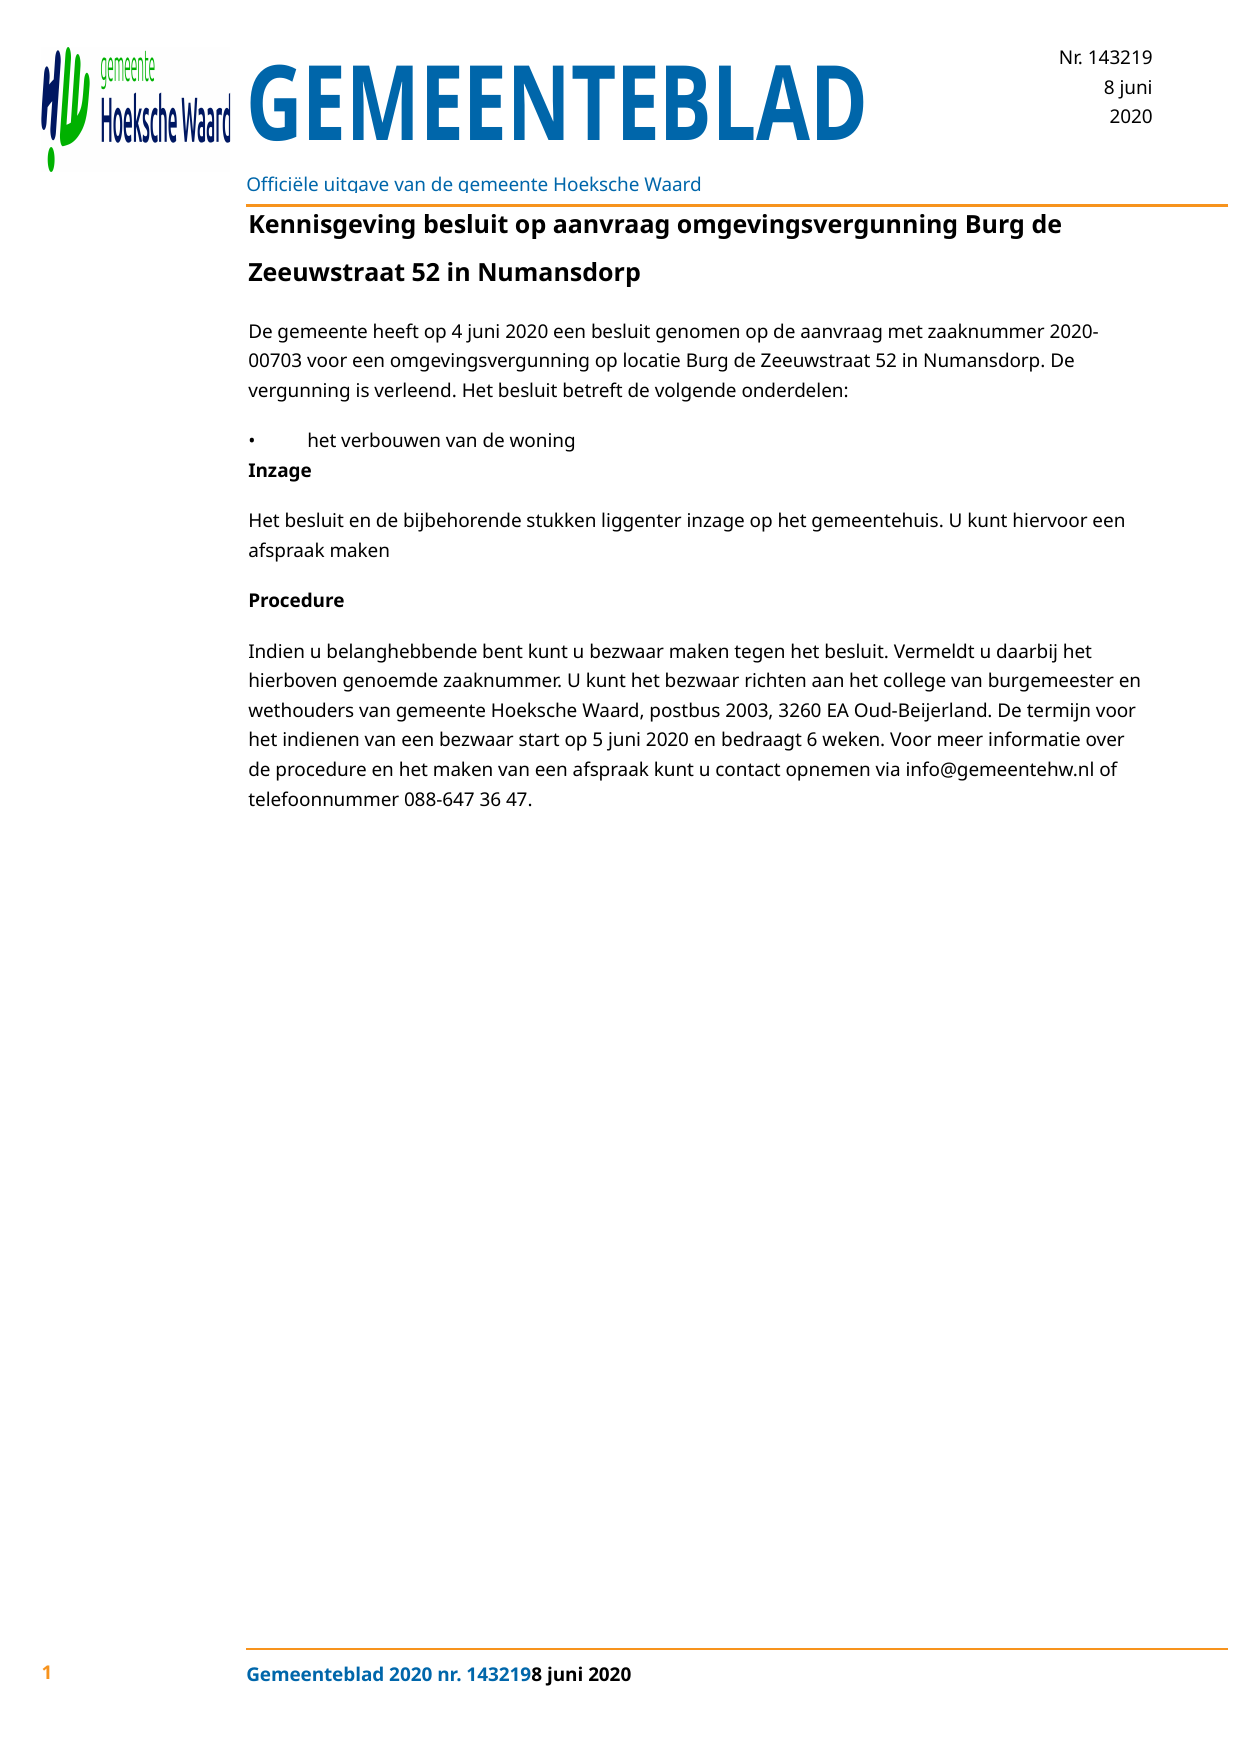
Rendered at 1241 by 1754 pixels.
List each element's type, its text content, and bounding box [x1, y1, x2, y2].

text Indien u belanghebbende bent kunt u bezwaar maken tegen het besluit. Vermeldt u daarbij het hierboven genoemde zaaknummer. U kunt het bezwaar richten aan het college van burgemeester en wethouders van gemeente Hoeksche Waard, postbus 2003, 3260 EA Oud-Beijerland. De termijn voor het indienen van een bezwaar start op 5 juni 2020 en bedraagt 6 weken. Voor meer informatie over de procedure en het maken van een afspraak kunt u contact opnemen via info@gemeentehw.nl of telefoonnummer 088-647 36 47. [248, 638, 1152, 812]
text Kennisgeving besluit op aanvraag omgevingsvergunning Burg de Zeeuwstraat 52 in Numansdorp [248, 207, 1152, 288]
text Procedure [248, 587, 1152, 613]
picture [41, 47, 231, 172]
text Het besluit en de bijbehorende stukken liggenter inzage op het gemeentehuis. U kunt hiervoor een afspraak maken [248, 507, 1152, 563]
text Inzage [248, 457, 1152, 483]
list het verbouwen van de woning [248, 427, 1152, 453]
text De gemeente heeft op 4 juni 2020 een besluit genomen op de aanvraag met zaaknummer 2020-00703 voor een omgevingsvergunning op locatie Burg de Zeeuwstraat 52 in Numansdorp. De vergunning is verleend. Het besluit betreft de volgende onderdelen: [248, 318, 1152, 403]
